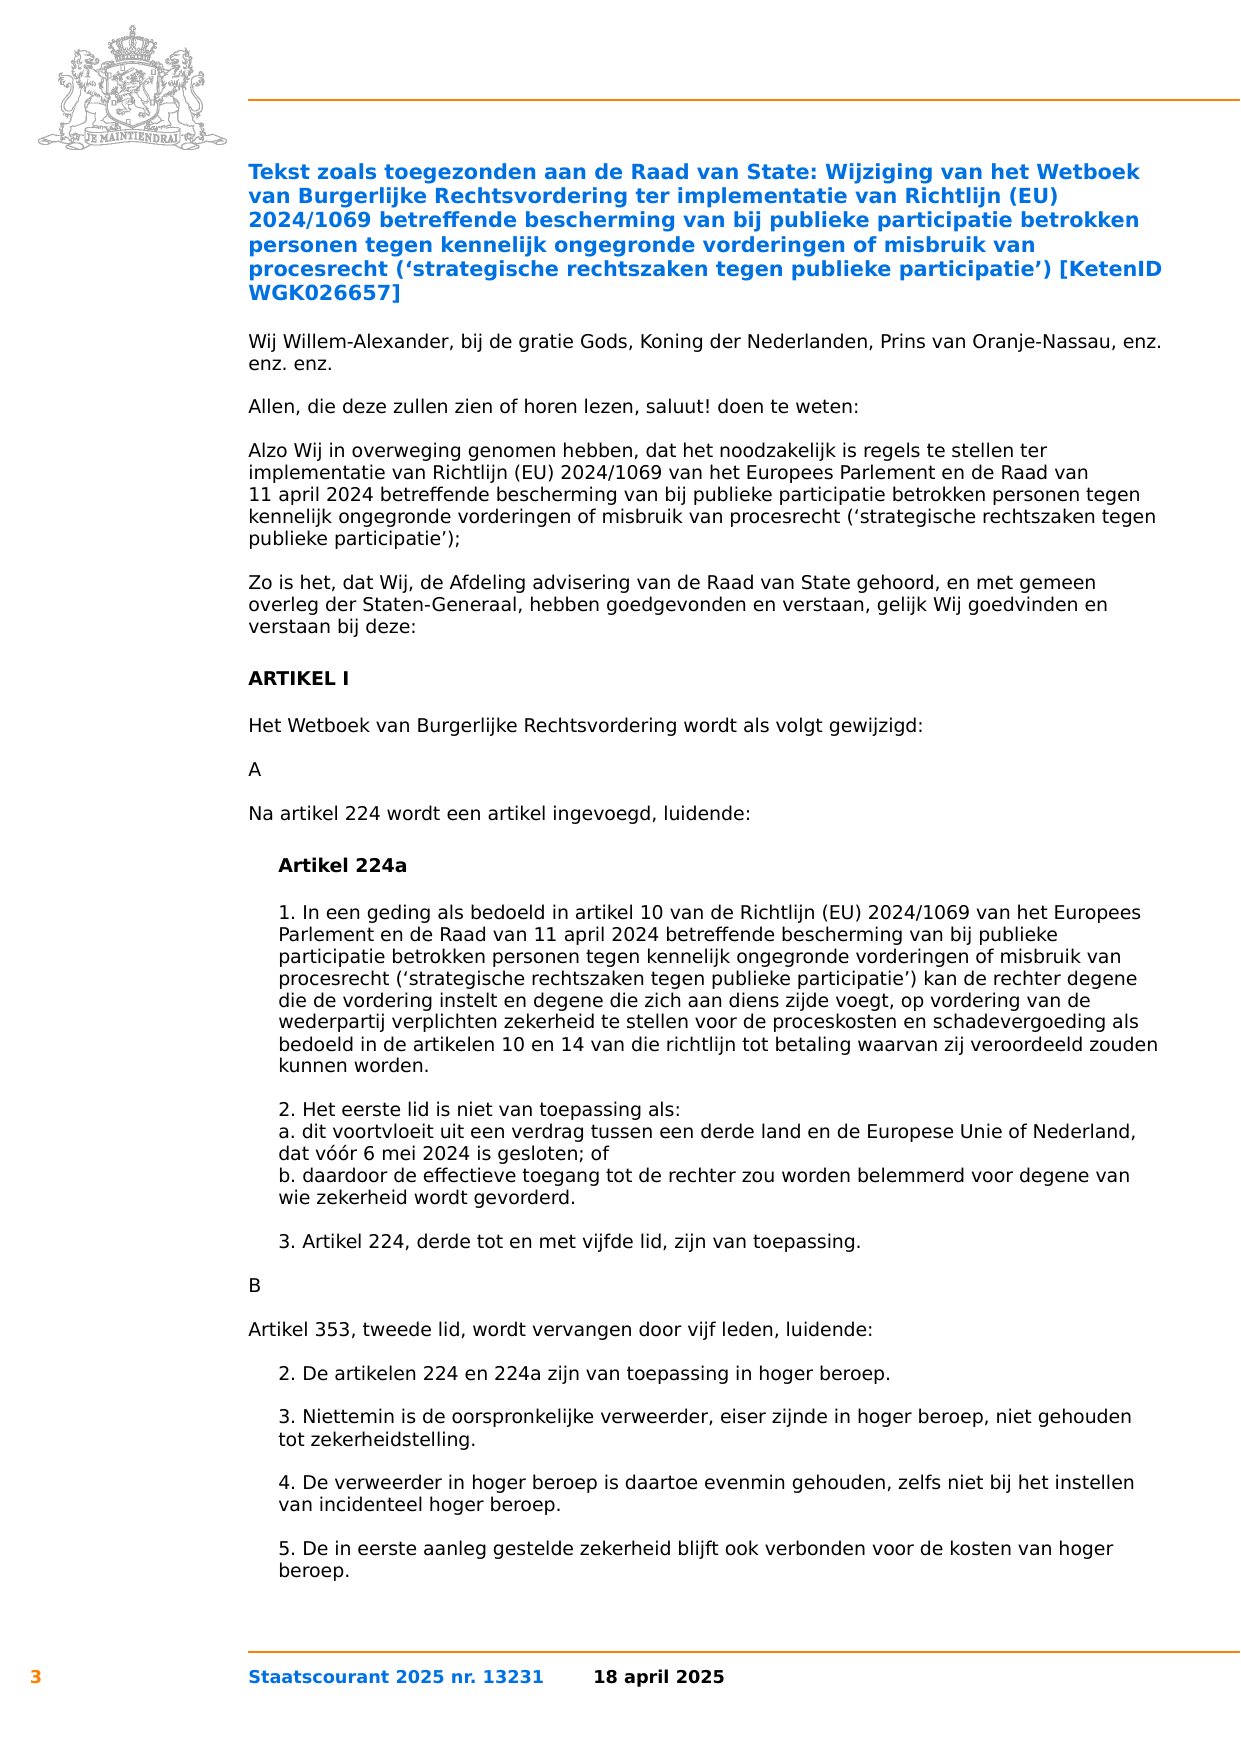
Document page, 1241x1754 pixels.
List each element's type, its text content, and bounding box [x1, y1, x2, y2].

text 5. De in eerste aanleg gestelde zekerheid blijft ook verbonden voor de kosten van hoger beroep. [278, 1538, 1163, 1582]
subtitle Artikel 224a [278, 854, 1163, 877]
text Na artikel 224 wordt een artikel ingevoegd, luidende: [248, 803, 1163, 824]
subtitle ARTIKEL I [248, 668, 1163, 690]
text b. daardoor de effectieve toegang tot de rechter zou worden belemmerd voor degene van wie zekerheid wordt gevorderd. [278, 1165, 1163, 1209]
text Zo is het, dat Wij, de Afdeling advisering van de Raad van State gehoord, en met gemeen overleg der Staten-Generaal, hebben goedgevonden en verstaan, gelijk Wij goedvinden en verstaan bij deze: [248, 572, 1163, 638]
text 2. Het eerste lid is niet van toepassing als: [278, 1099, 1163, 1121]
text Artikel 353, tweede lid, wordt vervangen door vijf leden, luidende: [248, 1319, 1163, 1341]
text Wij Willem-Alexander, bij de gratie Gods, Koning der Nederlanden, Prins van Oranje-Nassau, enz. enz. enz. [248, 331, 1163, 374]
text 3. Artikel 224, derde tot en met vijfde lid, zijn van toepassing. [278, 1231, 1163, 1253]
text A [248, 759, 1163, 781]
text Alzo Wij in overweging genomen hebben, dat het noodzakelijk is regels te stellen ter implementatie van Richtlijn (EU) 2024/1069 van het Europees Parlement en de Raad van 11 april 2024 betreffende bescherming van bij publieke participatie betrokken personen tegen kennelijk ongegronde vorderingen of misbruik van procesrecht (‘strategische rechtszaken tegen publieke participatie’); [248, 440, 1163, 550]
text B [248, 1275, 1163, 1297]
text 3. Niettemin is de oorspronkelijke verweerder, eiser zijnde in hoger beroep, niet gehouden tot zekerheidstelling. [278, 1406, 1163, 1450]
text 4. De verweerder in hoger beroep is daartoe evenmin gehouden, zelfs niet bij het instellen van incidenteel hoger beroep. [278, 1472, 1163, 1516]
picture [38, 25, 227, 150]
text 2. De artikelen 224 en 224a zijn van toepassing in hoger beroep. [278, 1363, 1163, 1384]
text 1. In een geding als bedoeld in artikel 10 van de Richtlijn (EU) 2024/1069 van het Europees Parlement en de Raad van 11 april 2024 betreffende bescherming van bij publieke participatie betrokken personen tegen kennelijk ongegronde vorderingen of misbruik van procesrecht (‘strategische rechtszaken tegen publieke participatie’) kan de rechter degene die de vordering instelt en degene die zich aan diens zijde voegt, op vordering van de wederpartij verplichten zekerheid te stellen voor de proceskosten en schadevergoeding als bedoeld in de artikelen 10 en 14 van die richtlijn tot betaling waarvan zij veroordeeld zouden kunnen worden. [278, 902, 1163, 1077]
text Het Wetboek van Burgerlijke Rechtsvordering wordt als volgt gewijzigd: [248, 715, 1163, 737]
text a. dit voortvloeit uit een verdrag tussen een derde land en de Europese Unie of Nederland, dat vóór 6 mei 2024 is gesloten; of [278, 1121, 1163, 1165]
subtitle Tekst zoals toegezonden aan de Raad van State: Wijziging van het Wetboek van Burgerlijke Rechtsvordering ter implementatie van Richtlijn (EU) 2024/1069 betreffende bescherming van bij publieke participatie betrokken personen tegen kennelijk ongegronde vorderingen of misbruik van procesrecht (‘strategische rechtszaken tegen publieke participatie’) [KetenID WGK026657] [248, 160, 1163, 306]
text Allen, die deze zullen zien of horen lezen, saluut! doen te weten: [248, 396, 1163, 418]
